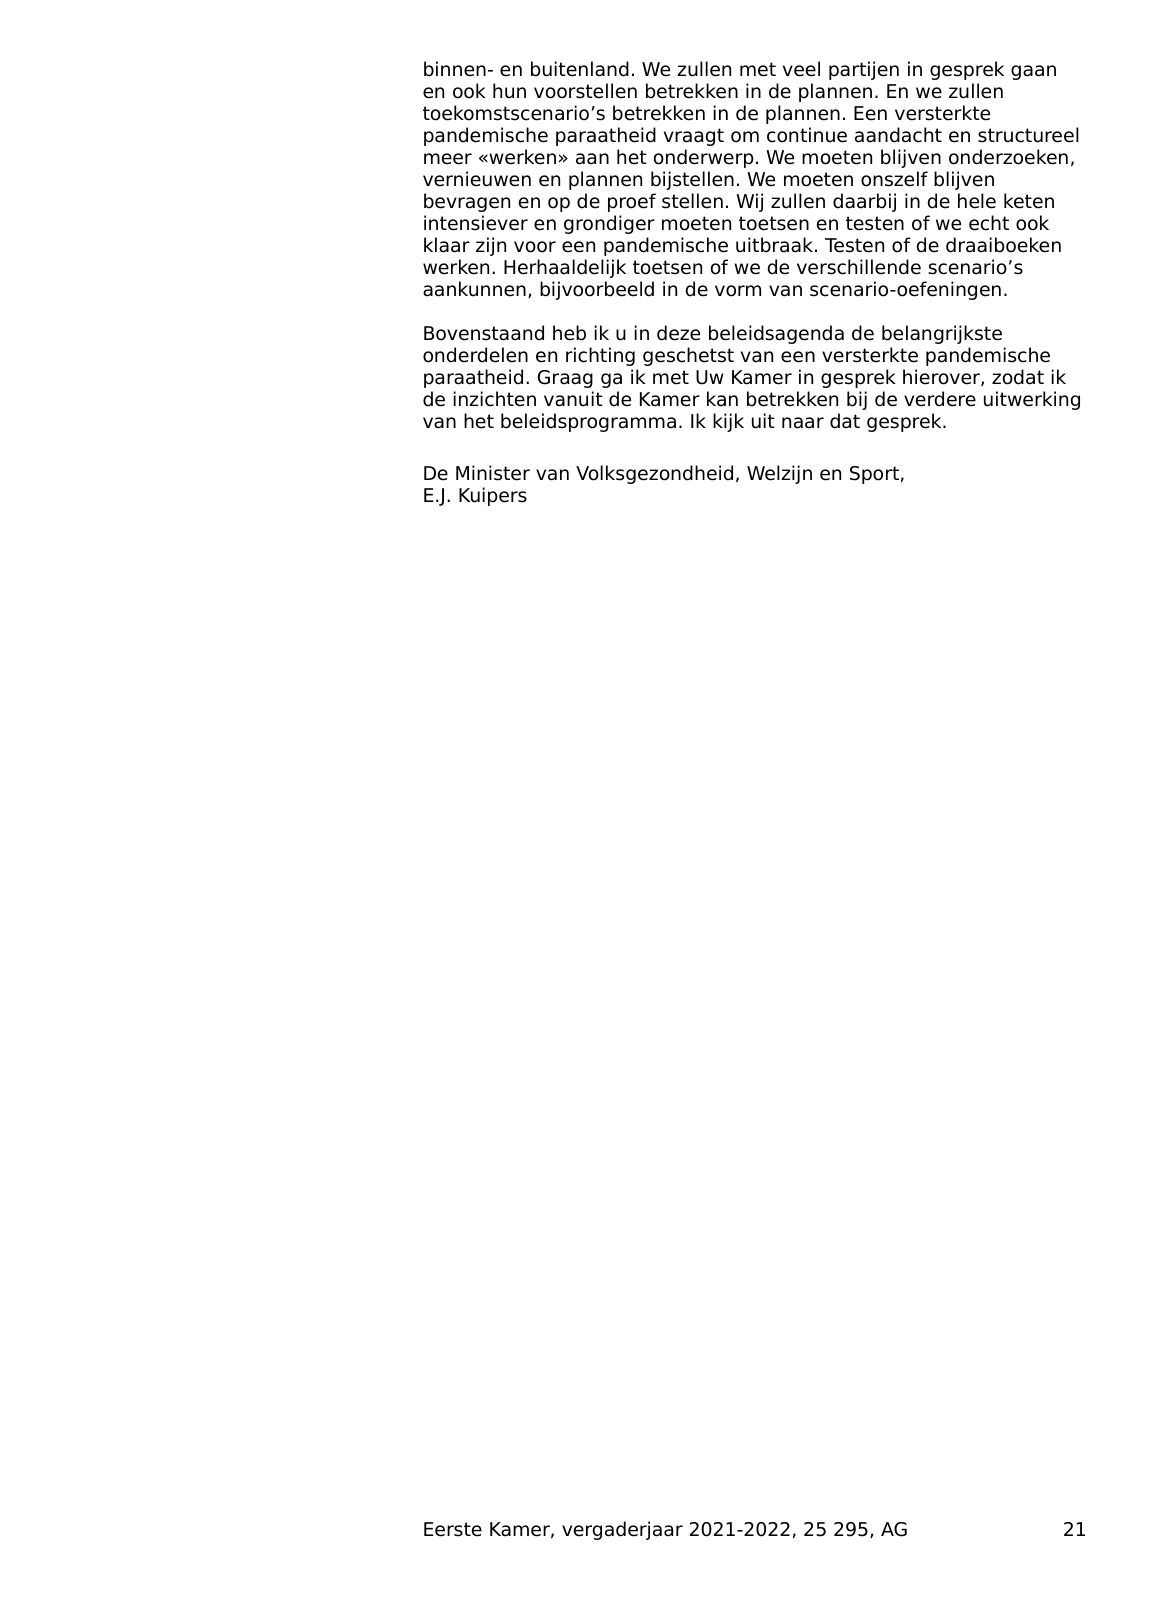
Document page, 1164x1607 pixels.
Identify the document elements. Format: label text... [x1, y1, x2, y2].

text binnen- en buitenland. We zullen met veel partijen in gesprek gaan en ook hun voorstellen betrekken in de plannen. En we zullen toekomstscenario’s betrekken in de plannen. Een versterkte pandemische paraatheid vraagt om continue aandacht en structureel meer «werken» aan het onderwerp. We moeten blijven onderzoeken, vernieuwen en plannen bijstellen. We moeten onszelf blijven bevragen en op de proef stellen. Wij zullen daarbij in de hele keten intensiever en grondiger moeten toetsen en testen of we echt ook klaar zijn voor een pandemische uitbraak. Testen of de draaiboeken werken. Herhaaldelijk toetsen of we de verschillende scenario’s aankunnen, bijvoorbeeld in de vorm van scenario-oefeningen. [422, 59, 1087, 301]
text De Minister van Volksgezondheid, Welzijn en Sport, E.J. Kuipers [422, 463, 1087, 507]
text Bovenstaand heb ik u in deze beleidsagenda de belangrijkste onderdelen en richting geschetst van een versterkte pandemische paraatheid. Graag ga ik met Uw Kamer in gesprek hierover, zodat ik de inzichten vanuit de Kamer kan betrekken bij de verdere uitwerking van het beleidsprogramma. Ik kijk uit naar dat gesprek. [422, 323, 1087, 433]
